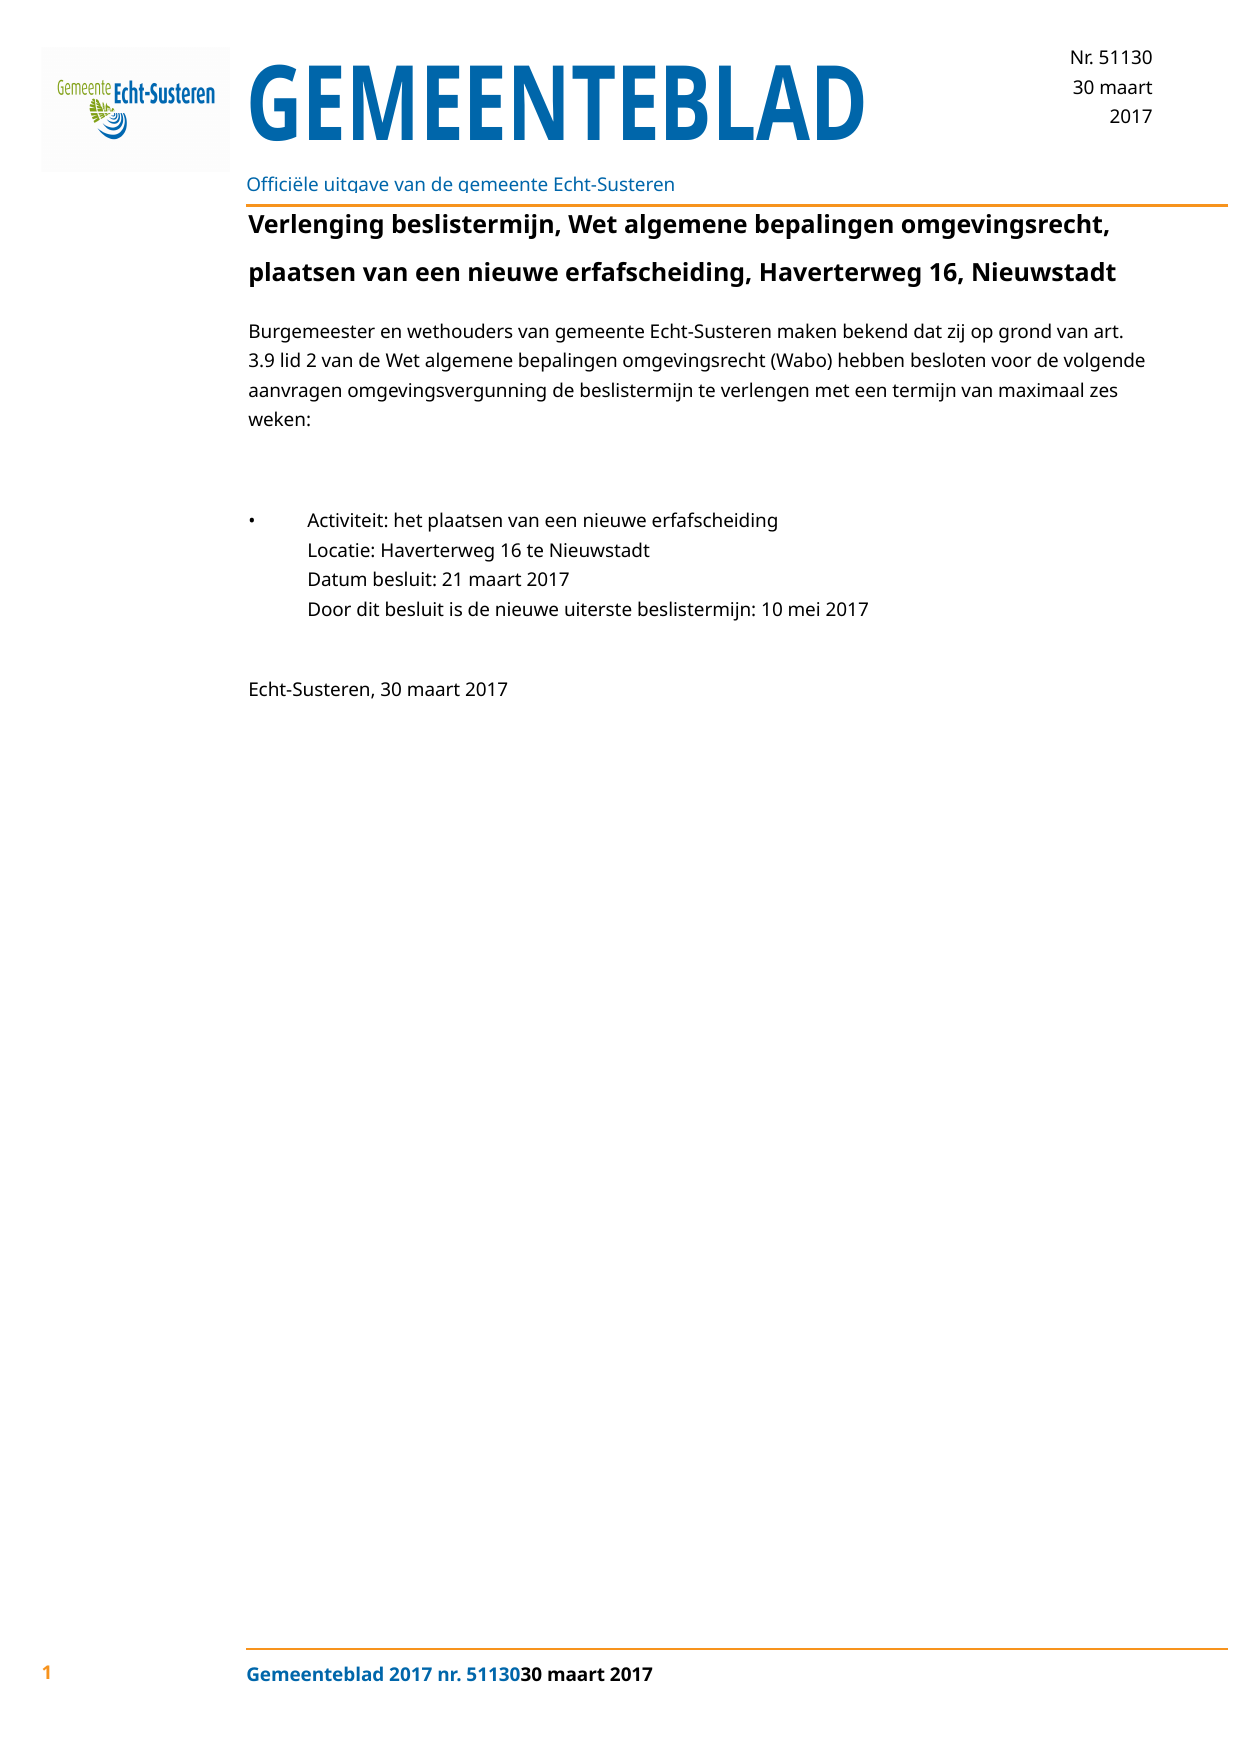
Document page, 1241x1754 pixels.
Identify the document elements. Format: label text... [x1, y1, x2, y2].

list Datum besluit: 21 maart 2017 [248, 567, 1152, 592]
picture [41, 47, 231, 172]
text Verlenging beslistermijn, Wet algemene bepalingen omgevingsrecht, plaatsen van een nieuwe erfafscheiding, Haverterweg 16, Nieuwstadt [248, 207, 1152, 288]
text Burgemeester en wethouders van gemeente Echt-Susteren maken bekend dat zij op grond van art. 3.9 lid 2 van de Wet algemene bepalingen omgevingsrecht (Wabo) hebben besloten voor de volgende aanvragen omgevingsvergunning de beslistermijn te verlengen met een termijn van maximaal zes weken: [248, 318, 1152, 432]
list Activiteit: het plaatsen van een nieuwe erfafscheiding [248, 507, 1152, 533]
list Locatie: Haverterweg 16 te Nieuwstadt [248, 537, 1152, 563]
list Door dit besluit is de nieuwe uiterste beslistermijn: 10 mei 2017 [248, 596, 1152, 622]
text Echt-Susteren, 30 maart 2017 [248, 676, 1152, 702]
